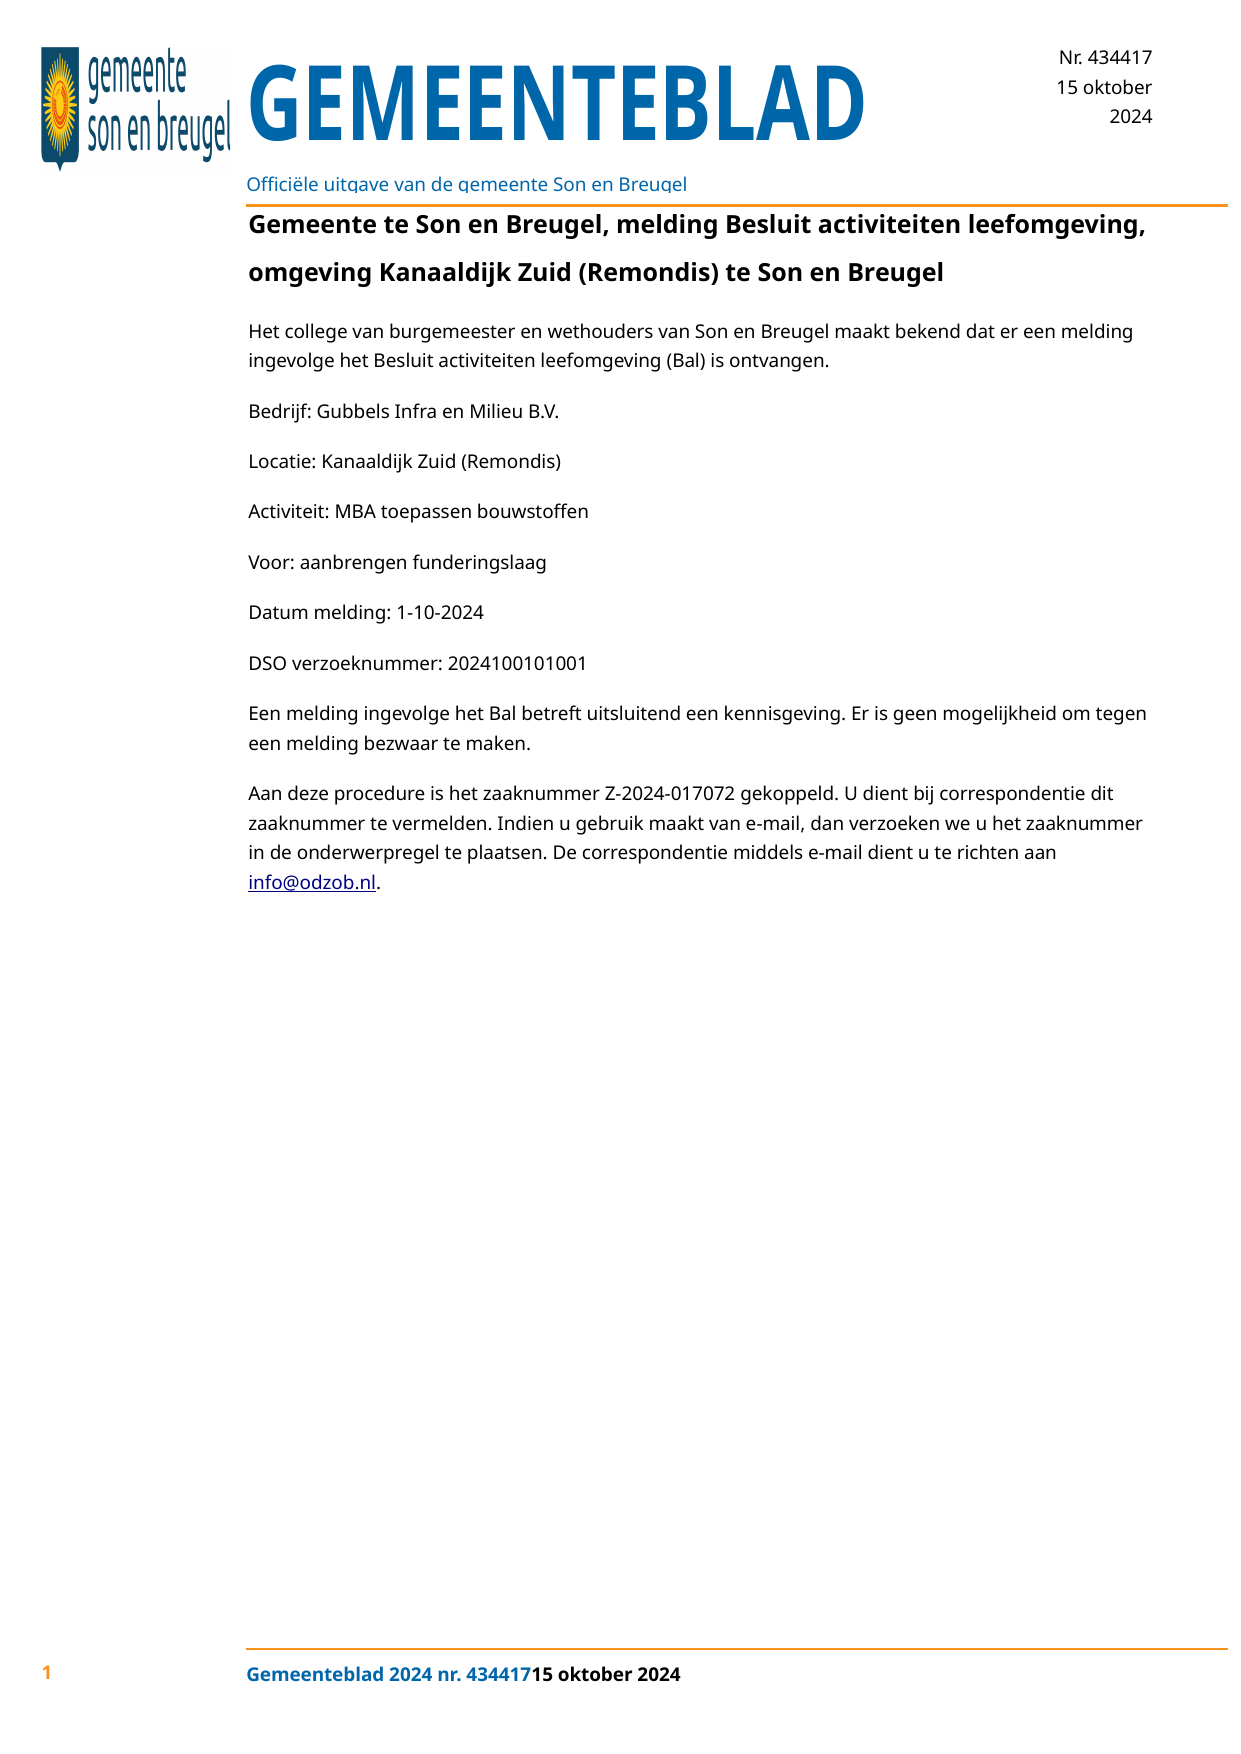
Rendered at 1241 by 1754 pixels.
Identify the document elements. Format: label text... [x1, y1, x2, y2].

text Een melding ingevolge het Bal betreft uitsluitend een kennisgeving. Er is geen mogelijkheid om tegen een melding bezwaar te maken. [248, 700, 1152, 756]
text Voor: aanbrengen funderingslaag [248, 549, 1152, 575]
text Datum melding: 1-10-2024 [248, 599, 1152, 625]
text Gemeente te Son en Breugel, melding Besluit activiteiten leefomgeving, omgeving Kanaaldijk Zuid (Remondis) te Son en Breugel [248, 207, 1152, 288]
text Locatie: Kanaaldijk Zuid (Remondis) [248, 448, 1152, 474]
picture [41, 47, 231, 172]
text DSO verzoeknummer: 2024100101001 [248, 650, 1152, 676]
text Het college van burgemeester en wethouders van Son en Breugel maakt bekend dat er een melding ingevolge het Besluit activiteiten leefomgeving (Bal) is ontvangen. [248, 318, 1152, 373]
text Activiteit: MBA toepassen bouwstoffen [248, 499, 1152, 524]
text Bedrijf: Gubbels Infra en Milieu B.V. [248, 398, 1152, 424]
text Aan deze procedure is het zaaknummer Z-2024-017072 gekoppeld. U dient bij correspondentie dit zaaknummer te vermelden. Indien u gebruik maakt van e-mail, dan verzoeken we u het zaaknummer in de onderwerpregel te plaatsen. De correspondentie middels e-mail dient u te richten aan info@odzob.nl. [248, 780, 1152, 895]
